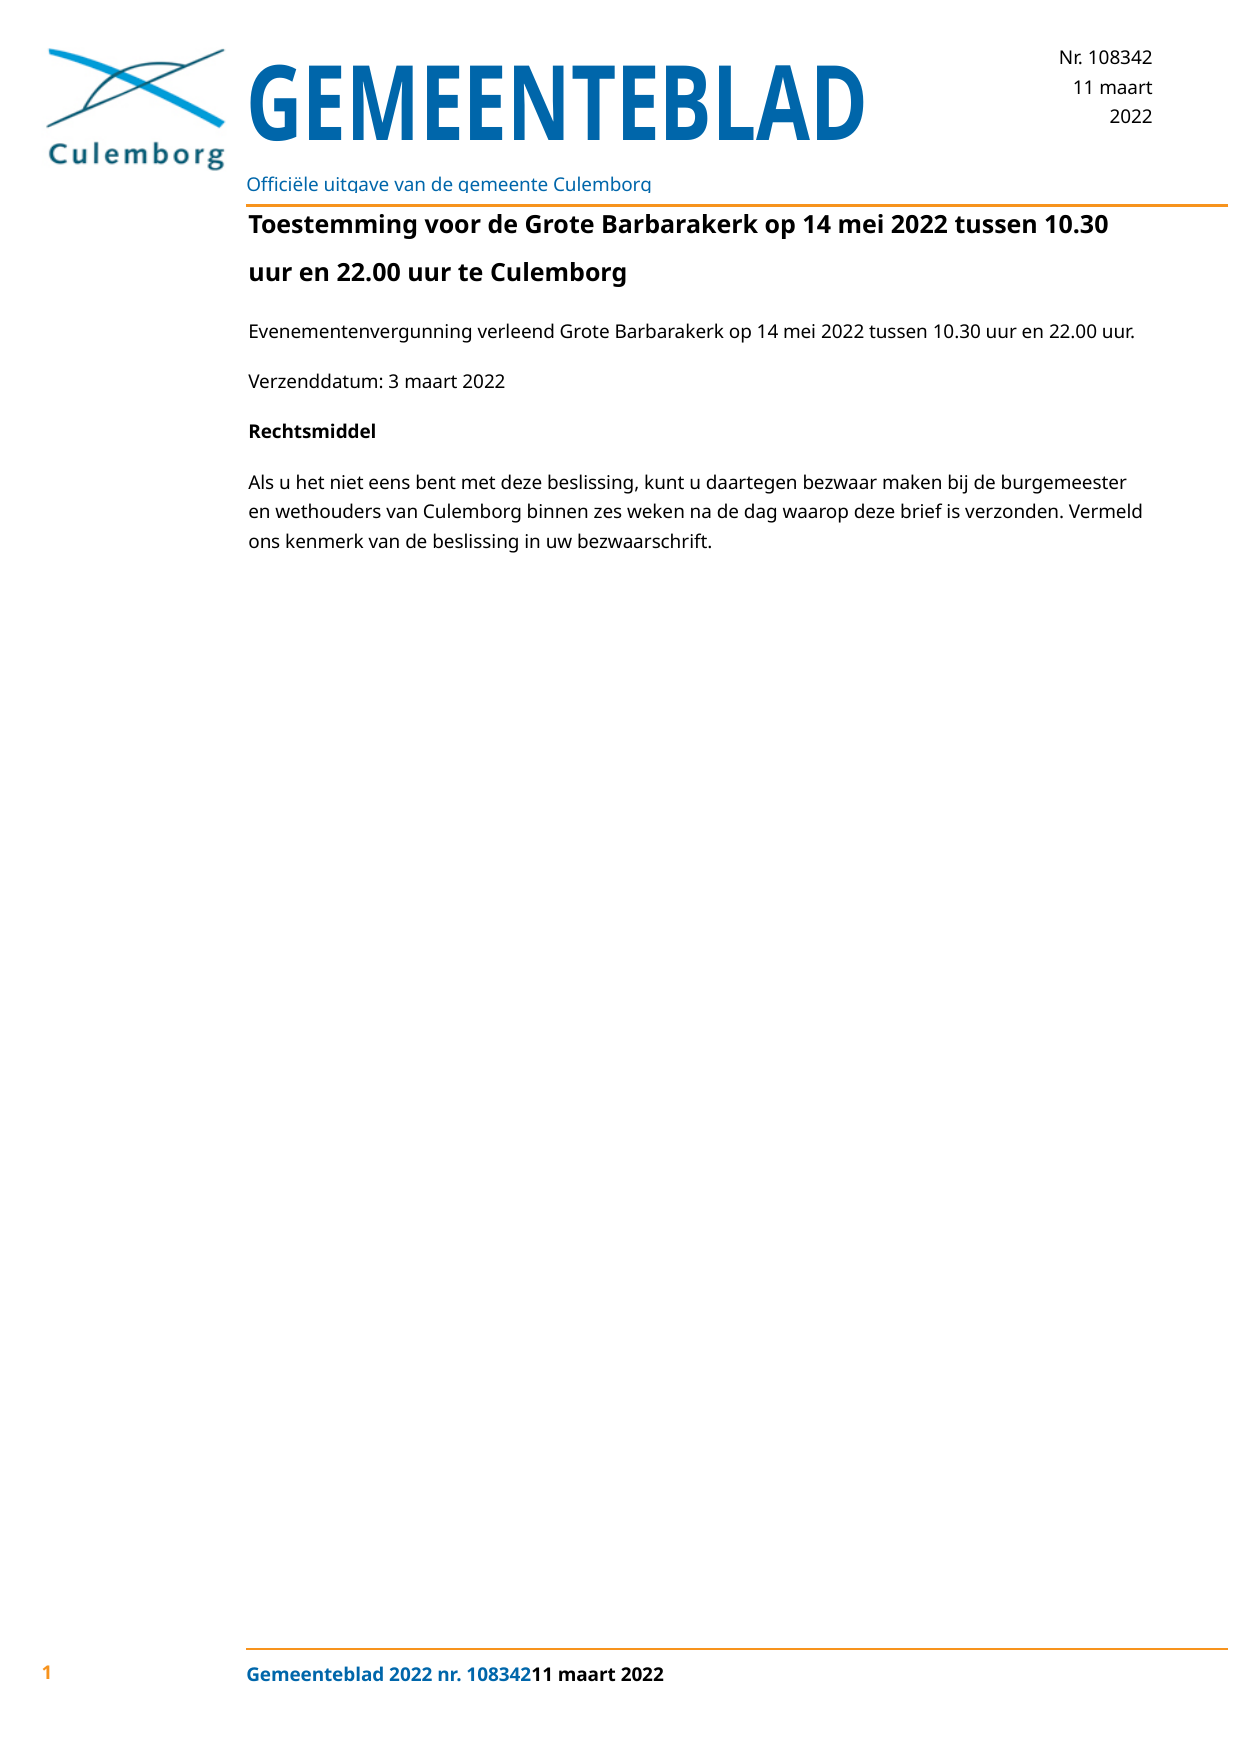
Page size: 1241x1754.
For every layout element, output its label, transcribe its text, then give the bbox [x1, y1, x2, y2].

text Toestemming voor de Grote Barbarakerk op 14 mei 2022 tussen 10.30 uur en 22.00 uur te Culemborg [248, 207, 1152, 288]
text Als u het niet eens bent met deze beslissing, kunt u daartegen bezwaar maken bij de burgemeester en wethouders van Culemborg binnen zes weken na de dag waarop deze brief is verzonden. Vermeld ons kenmerk van de beslissing in uw bezwaarschrift. [248, 469, 1152, 554]
text Verzenddatum: 3 maart 2022 [248, 368, 1152, 394]
text Rechtsmiddel [248, 419, 1152, 444]
picture [41, 47, 231, 172]
text Evenementenvergunning verleend Grote Barbarakerk op 14 mei 2022 tussen 10.30 uur en 22.00 uur. [248, 318, 1152, 344]
